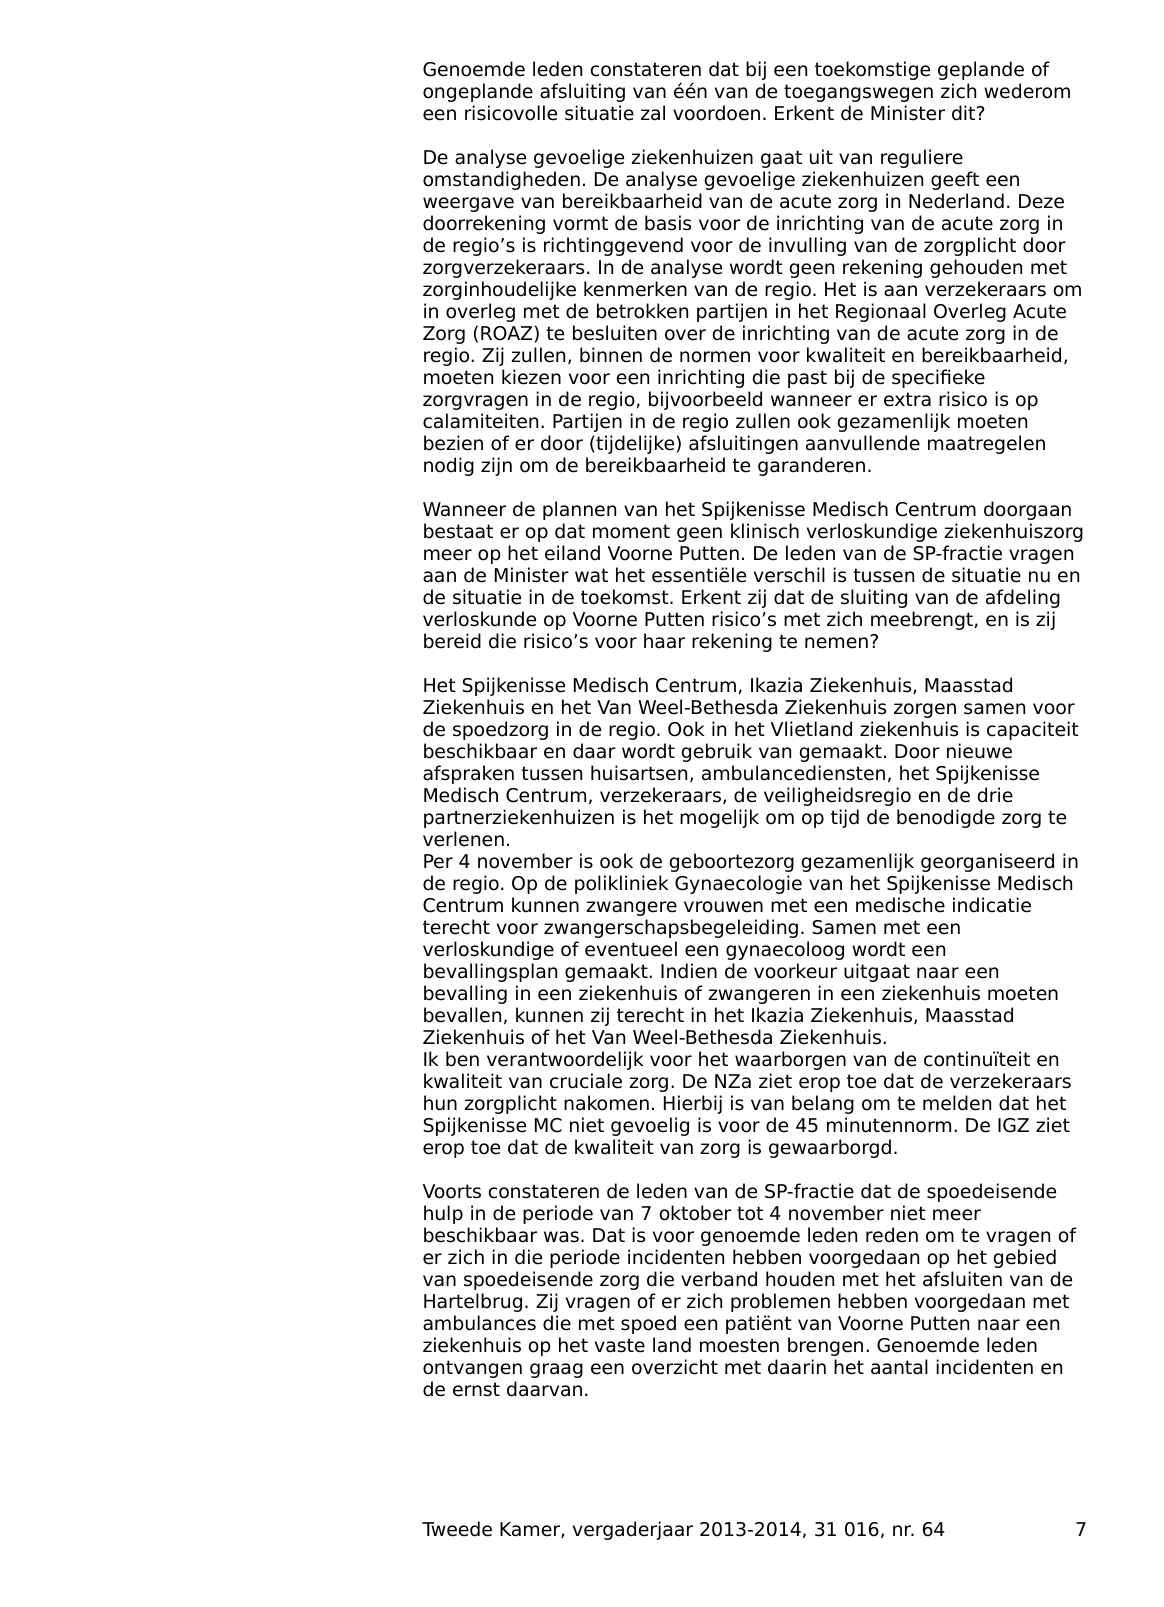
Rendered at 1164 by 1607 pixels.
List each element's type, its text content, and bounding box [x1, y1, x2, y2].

text Voorts constateren de leden van de SP-fractie dat de spoedeisende hulp in de periode van 7 oktober tot 4 november niet meer beschikbaar was. Dat is voor genoemde leden reden om te vragen of er zich in die periode incidenten hebben voorgedaan op het gebied van spoedeisende zorg die verband houden met het afsluiten van de Hartelbrug. Zij vragen of er zich problemen hebben voorgedaan met ambulances die met spoed een patiënt van Voorne Putten naar een ziekenhuis op het vaste land moesten brengen. Genoemde leden ontvangen graag een overzicht met daarin het aantal incidenten en de ernst daarvan. [422, 1181, 1087, 1401]
text Per 4 november is ook de geboortezorg gezamenlijk georganiseerd in de regio. Op de polikliniek Gynaecologie van het Spijkenisse Medisch Centrum kunnen zwangere vrouwen met een medische indicatie terecht voor zwangerschapsbegeleiding. Samen met een verloskundige of eventueel een gynaecoloog wordt een bevallingsplan gemaakt. Indien de voorkeur uitgaat naar een bevalling in een ziekenhuis of zwangeren in een ziekenhuis moeten bevallen, kunnen zij terecht in het Ikazia Ziekenhuis, Maasstad Ziekenhuis of het Van Weel-Bethesda Ziekenhuis. [422, 851, 1087, 1049]
text De analyse gevoelige ziekenhuizen gaat uit van reguliere omstandigheden. De analyse gevoelige ziekenhuizen geeft een weergave van bereikbaarheid van de acute zorg in Nederland. Deze doorrekening vormt de basis voor de inrichting van de acute zorg in de regio’s is richtinggevend voor de invulling van de zorgplicht door zorgverzekeraars. In de analyse wordt geen rekening gehouden met zorginhoudelijke kenmerken van de regio. Het is aan verzekeraars om in overleg met de betrokken partijen in het Regionaal Overleg Acute Zorg (ROAZ) te besluiten over de inrichting van de acute zorg in de regio. Zij zullen, binnen de normen voor kwaliteit en bereikbaarheid, moeten kiezen voor een inrichting die past bij de specifieke zorgvragen in de regio, bijvoorbeeld wanneer er extra risico is op calamiteiten. Partijen in de regio zullen ook gezamenlijk moeten bezien of er door (tijdelijke) afsluitingen aanvullende maatregelen nodig zijn om de bereikbaarheid te garanderen. [422, 147, 1087, 477]
text Ik ben verantwoordelijk voor het waarborgen van de continuïteit en kwaliteit van cruciale zorg. De NZa ziet erop toe dat de verzekeraars hun zorgplicht nakomen. Hierbij is van belang om te melden dat het Spijkenisse MC niet gevoelig is voor de 45 minutennorm. De IGZ ziet erop toe dat de kwaliteit van zorg is gewaarborgd. [422, 1049, 1087, 1159]
text Genoemde leden constateren dat bij een toekomstige geplande of ongeplande afsluiting van één van de toegangswegen zich wederom een risicovolle situatie zal voordoen. Erkent de Minister dit? [422, 59, 1087, 125]
text Wanneer de plannen van het Spijkenisse Medisch Centrum doorgaan bestaat er op dat moment geen klinisch verloskundige ziekenhuiszorg meer op het eiland Voorne Putten. De leden van de SP-fractie vragen aan de Minister wat het essentiële verschil is tussen de situatie nu en de situatie in de toekomst. Erkent zij dat de sluiting van de afdeling verloskunde op Voorne Putten risico’s met zich meebrengt, en is zij bereid die risico’s voor haar rekening te nemen? [422, 499, 1087, 653]
text Het Spijkenisse Medisch Centrum, Ikazia Ziekenhuis, Maasstad Ziekenhuis en het Van Weel-Bethesda Ziekenhuis zorgen samen voor de spoedzorg in de regio. Ook in het Vlietland ziekenhuis is capaciteit beschikbaar en daar wordt gebruik van gemaakt. Door nieuwe afspraken tussen huisartsen, ambulancediensten, het Spijkenisse Medisch Centrum, verzekeraars, de veiligheidsregio en de drie partnerziekenhuizen is het mogelijk om op tijd de benodigde zorg te verlenen. [422, 675, 1087, 851]
